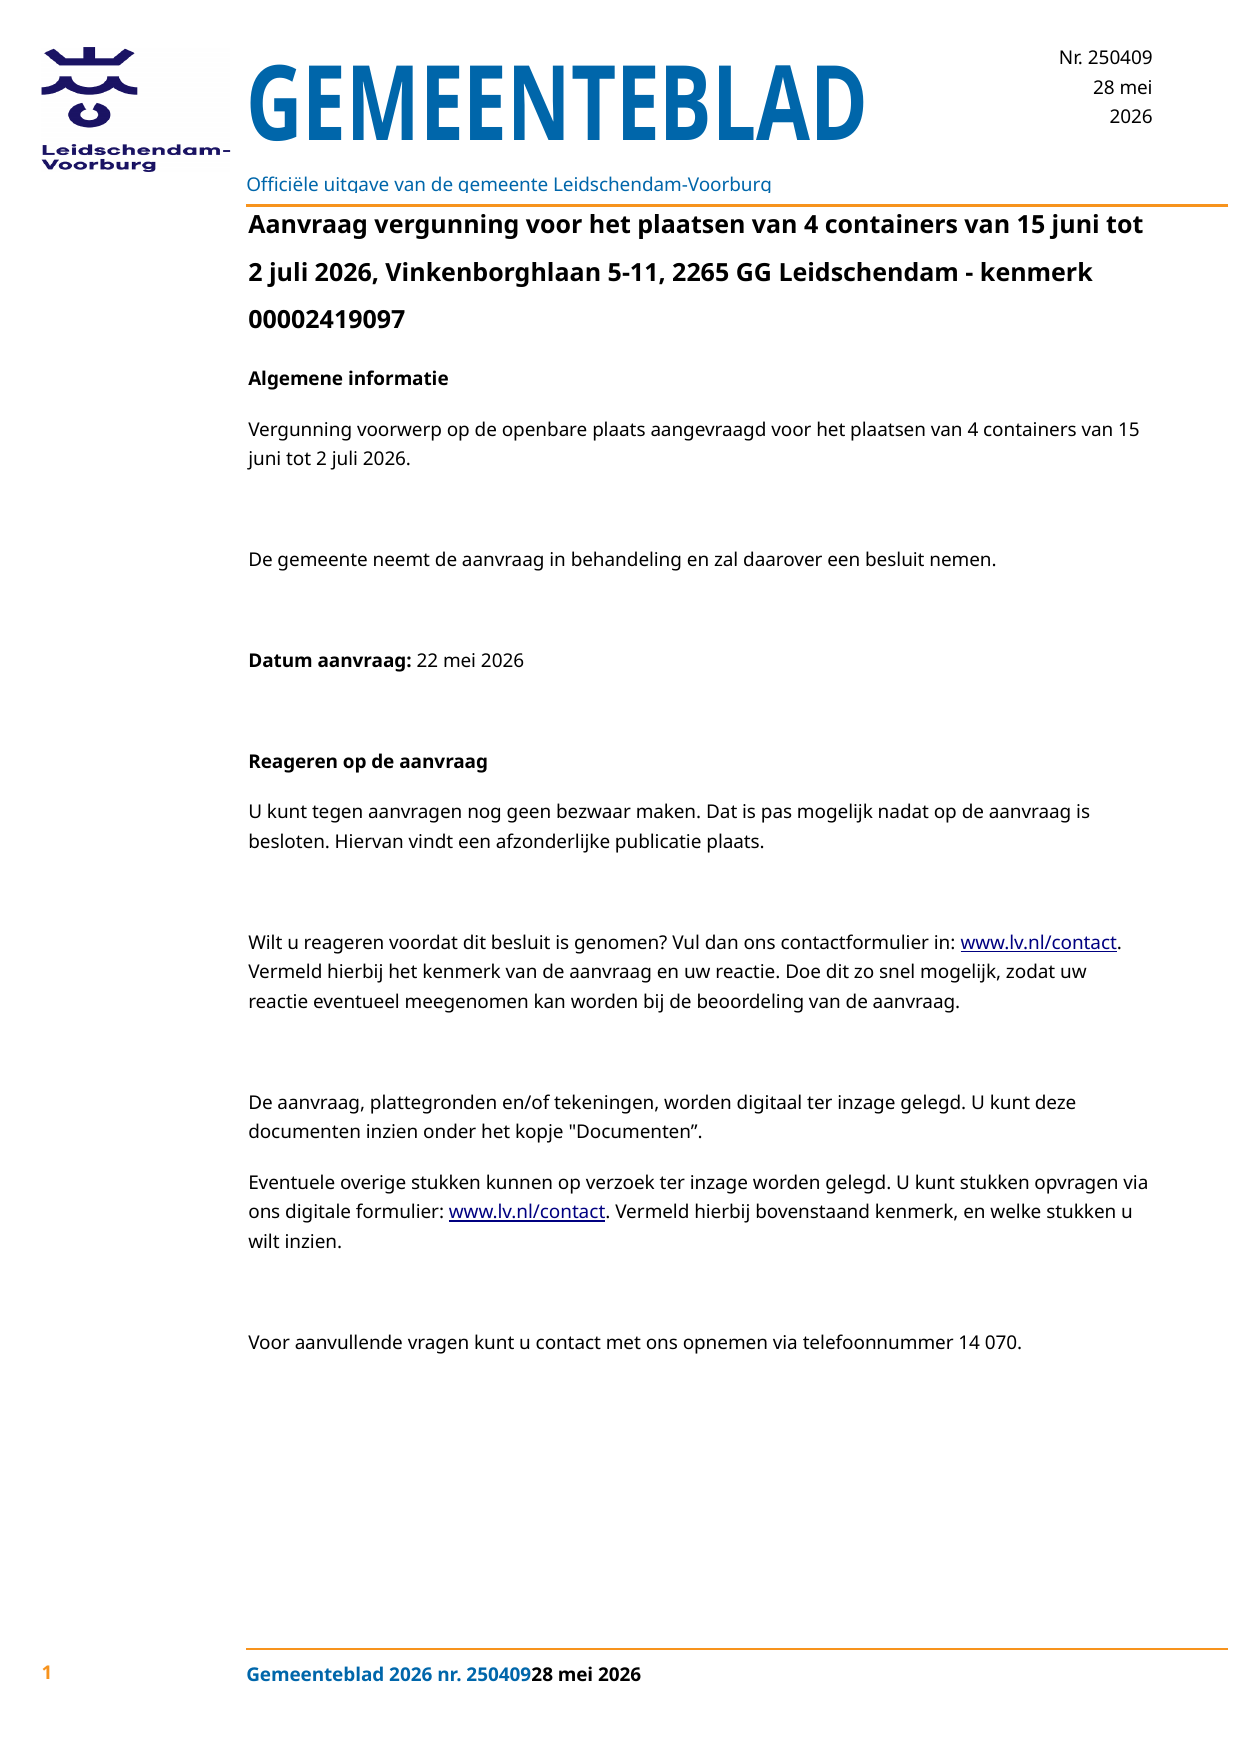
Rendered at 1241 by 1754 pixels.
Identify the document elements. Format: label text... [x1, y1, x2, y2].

text Aanvraag vergunning voor het plaatsen van 4 containers van 15 juni tot 2 juli 2026, Vinkenborghlaan 5-11, 2265 GG Leidschendam - kenmerk 00002419097 [248, 207, 1152, 336]
text Wilt u reageren voordat dit besluit is genomen? Vul dan ons contactformulier in: www.lv.nl/contact. Vermeld hierbij het kenmerk van de aanvraag en uw reactie. Doe dit zo snel mogelijk, zodat uw reactie eventueel meegenomen kan worden bij de beoordeling van de aanvraag. [248, 929, 1152, 1014]
text Voor aanvullende vragen kunt u contact met ons opnemen via telefoonnummer 14 070. [248, 1329, 1152, 1354]
text Datum aanvraag: 22 mei 2026 [248, 647, 1152, 673]
text De aanvraag, plattegronden en/of tekeningen, worden digitaal ter inzage gelegd. U kunt deze documenten inzien onder het kopje "Documenten”. [248, 1089, 1152, 1144]
text Algemene informatie [248, 366, 1152, 391]
text De gemeente neemt de aanvraag in behandeling en zal daarover een besluit nemen. [248, 546, 1152, 572]
picture [41, 47, 231, 172]
text Eventuele overige stukken kunnen op verzoek ter inzage worden gelegd. U kunt stukken opvragen via ons digitale formulier: www.lv.nl/contact. Vermeld hierbij bovenstaand kenmerk, en welke stukken u wilt inzien. [248, 1169, 1152, 1254]
text U kunt tegen aanvragen nog geen bezwaar maken. Dat is pas mogelijk nadat op de aanvraag is besloten. Hiervan vindt een afzonderlijke publicatie plaats. [248, 798, 1152, 854]
text Vergunning voorwerp op de openbare plaats aangevraagd voor het plaatsen van 4 containers van 15 juni tot 2 juli 2026. [248, 416, 1152, 471]
text Reageren op de aanvraag [248, 748, 1152, 774]
